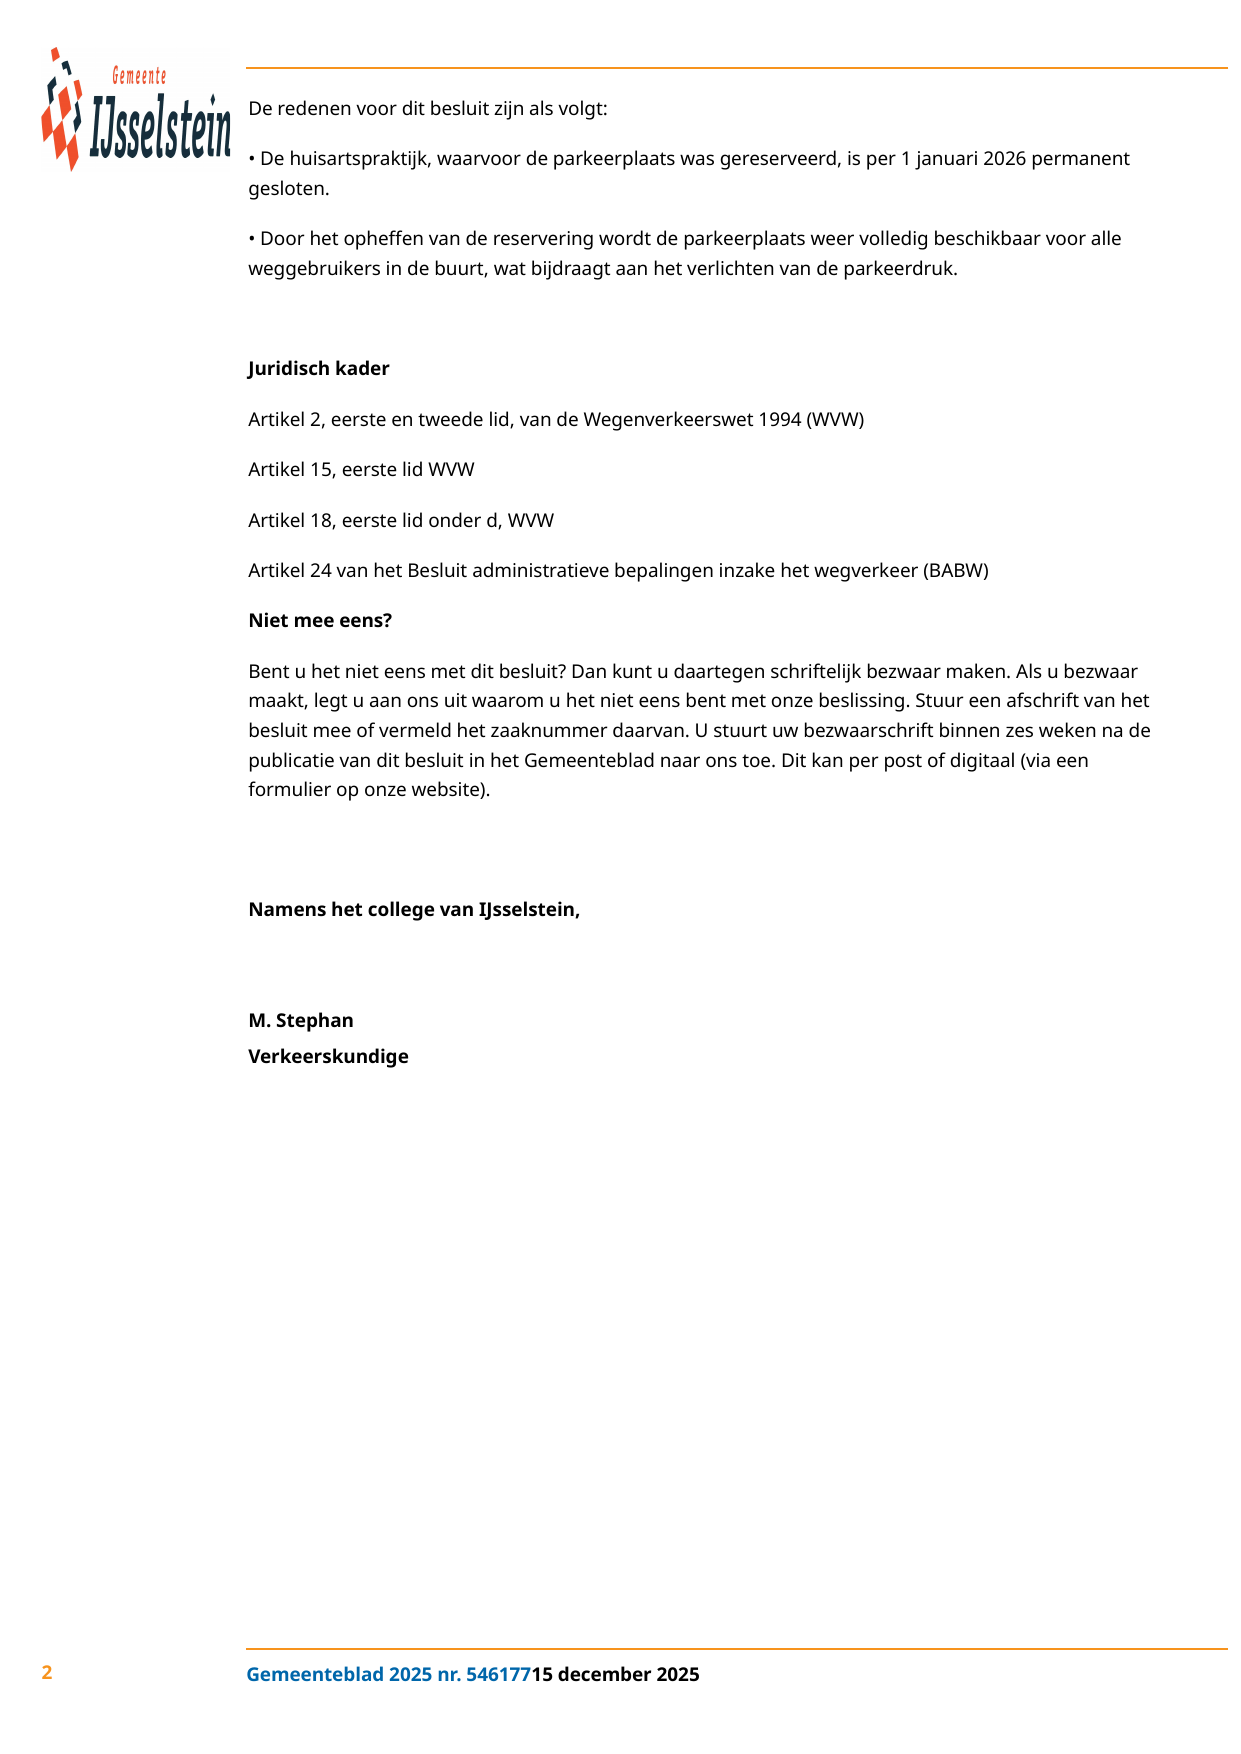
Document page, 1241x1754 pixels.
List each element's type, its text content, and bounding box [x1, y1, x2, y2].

text Artikel 2, eerste en tweede lid, van de Wegenverkeerswet 1994 (WVW) [248, 406, 1152, 432]
text Verkeerskundige [248, 1048, 1152, 1068]
text • Door het opheffen van de reservering wordt de parkeerplaats weer volledig beschikbaar voor alle weggebruikers in de buurt, wat bijdraagt aan het verlichten van de parkeerdruk. [248, 225, 1152, 281]
text Juridisch kader [248, 356, 1152, 381]
text Bent u het niet eens met dit besluit? Dan kunt u daartegen schriftelijk bezwaar maken. Als u bezwaar maakt, legt u aan ons uit waarom u het niet eens bent met onze beslissing. Stuur een afschrift van het besluit mee of vermeld het zaaknummer daarvan. U stuurt uw bezwaarschrift binnen zes weken na de publicatie van dit besluit in het Gemeenteblad naar ons toe. Dit kan per post of digitaal (via een formulier op onze website). [248, 658, 1152, 802]
text Niet mee eens? [248, 608, 1152, 633]
text M. Stephan [248, 1012, 1152, 1031]
picture [41, 47, 231, 172]
text Artikel 18, eerste lid onder d, WVW [248, 507, 1152, 533]
text Artikel 24 van het Besluit administratieve bepalingen inzake het wegverkeer (BABW) [248, 557, 1152, 583]
text Namens het college van IJsselstein, [248, 901, 1152, 920]
text • De huisartspraktijk, waarvoor de parkeerplaats was gereserveerd, is per 1 januari 2026 permanent gesloten. [248, 145, 1152, 201]
text De redenen voor dit besluit zijn als volgt: [248, 95, 1152, 121]
text Artikel 15, eerste lid WVW [248, 456, 1152, 482]
